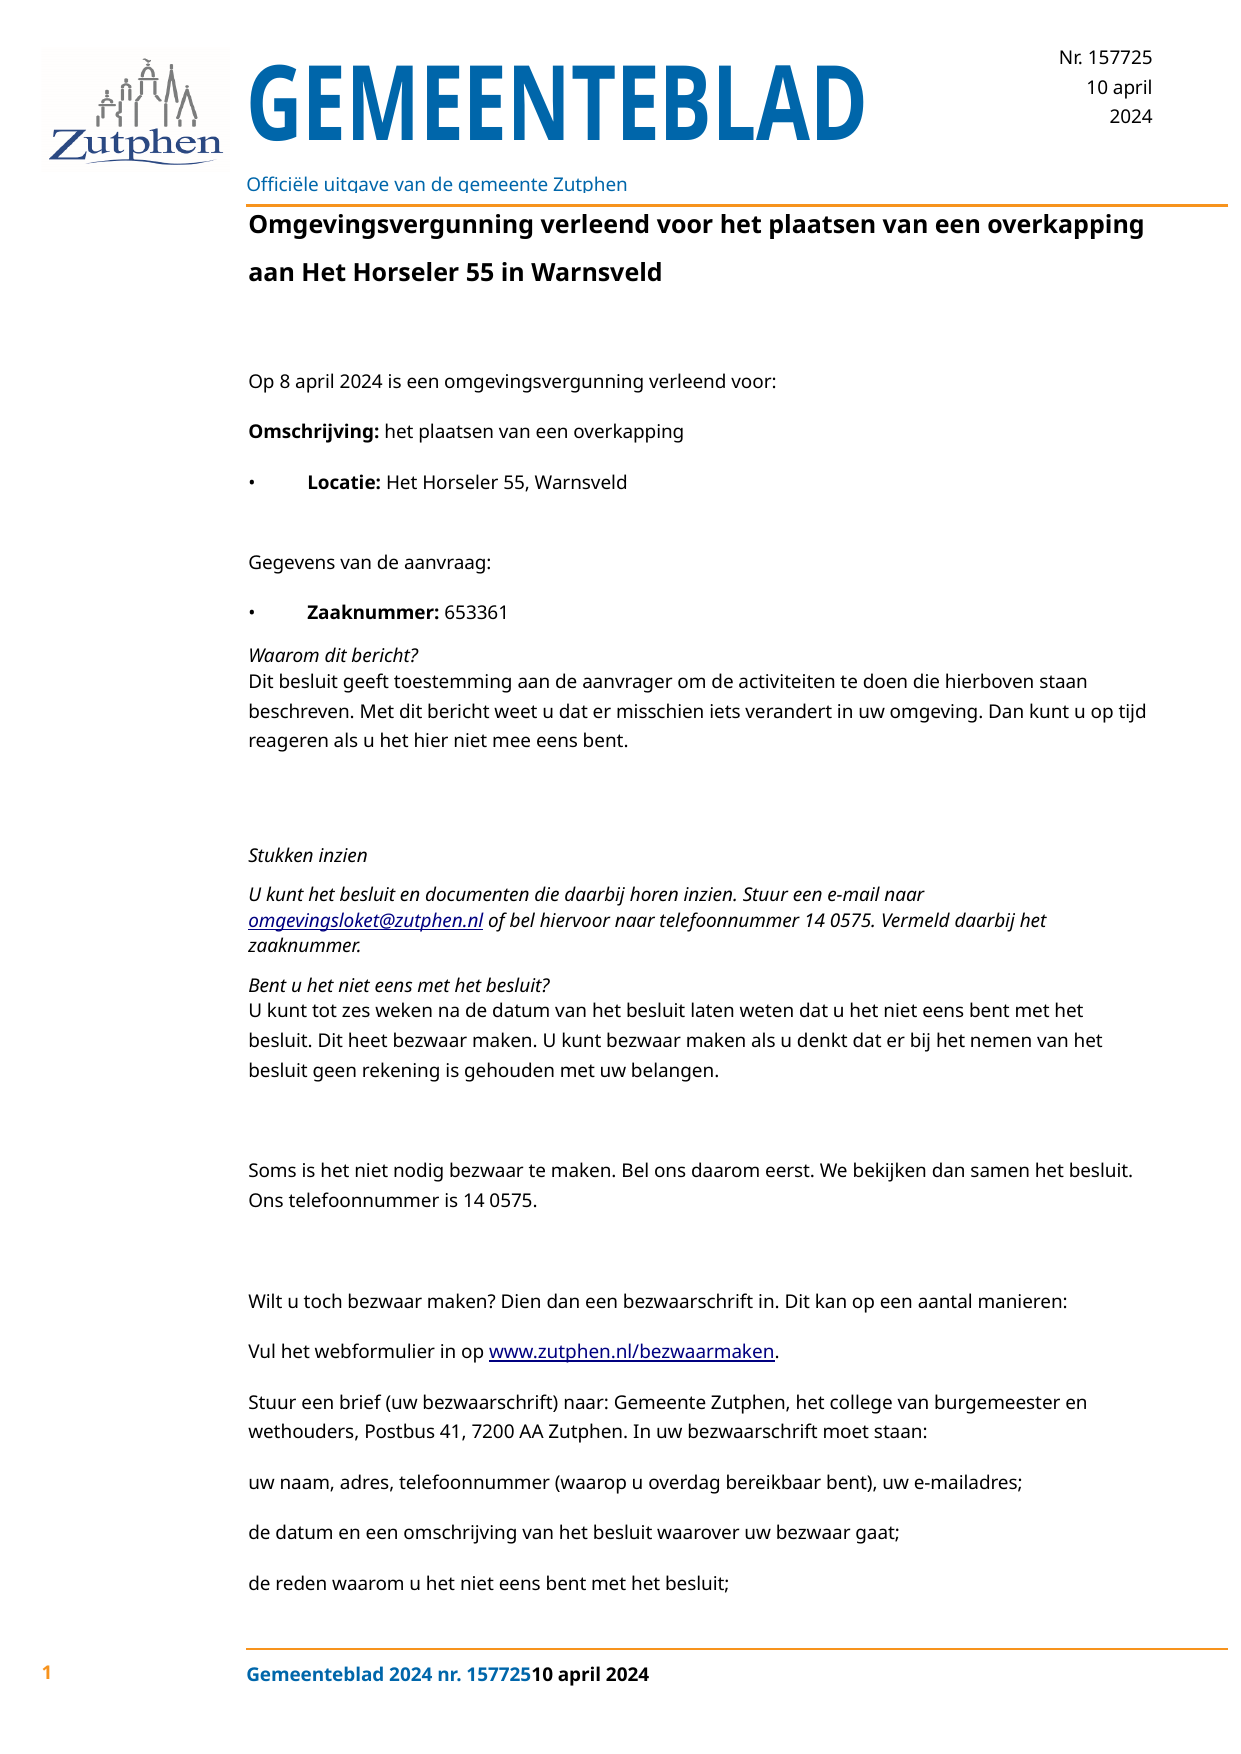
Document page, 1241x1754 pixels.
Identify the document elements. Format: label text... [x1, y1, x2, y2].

text U kunt het besluit en documenten die daarbij horen inzien. Stuur een e-mail naar omgevingsloket@zutphen.nl of bel hiervoor naar telefoonnummer 14 0575. Vermeld daarbij het zaaknummer. [248, 881, 1152, 958]
text Dit besluit geeft toestemming aan de aanvrager om de activiteiten te doen die hierboven staan beschreven. Met dit bericht weet u dat er misschien iets verandert in uw omgeving. Dan kunt u op tijd reageren als u het hier niet mee eens bent. [248, 668, 1152, 753]
text Op 8 april 2024 is een omgevingsvergunning verleend voor: [248, 368, 1152, 394]
text Stukken inzien [248, 842, 1152, 868]
list Locatie: Het Horseler 55, Warnsveld [248, 469, 1152, 495]
picture [41, 47, 231, 172]
text Bent u het niet eens met het besluit? [248, 972, 1152, 998]
text Gegevens van de aanvraag: [248, 549, 1152, 575]
text de datum en een omschrijving van het besluit waarover uw bezwaar gaat; [248, 1519, 1152, 1545]
text U kunt tot zes weken na de datum van het besluit laten weten dat u het niet eens bent met het besluit. Dit heet bezwaar maken. U kunt bezwaar maken als u denkt dat er bij het nemen van het besluit geen rekening is gehouden met uw belangen. [248, 998, 1152, 1083]
text uw naam, adres, telefoonnummer (waarop u overdag bereikbaar bent), uw e-mailadres; [248, 1469, 1152, 1495]
text Omgevingsvergunning verleend voor het plaatsen van een overkapping aan Het Horseler 55 in Warnsveld [248, 207, 1152, 288]
text Soms is het niet nodig bezwaar te maken. Bel ons daarom eerst. We bekijken dan samen het besluit. Ons telefoonnummer is 14 0575. [248, 1158, 1152, 1213]
text de reden waarom u het niet eens bent met het besluit; [248, 1570, 1152, 1596]
list Zaaknummer: 653361 [248, 599, 1152, 625]
text Vul het webformulier in op www.zutphen.nl/bezwaarmaken. [248, 1338, 1152, 1364]
text Waarom dit bericht? [248, 643, 1152, 668]
text Omschrijving: het plaatsen van een overkapping [248, 419, 1152, 444]
text Stuur een brief (uw bezwaarschrift) naar: Gemeente Zutphen, het college van burgemeester en wethouders, Postbus 41, 7200 AA Zutphen. In uw bezwaarschrift moet staan: [248, 1389, 1152, 1444]
text Wilt u toch bezwaar maken? Dien dan een bezwaarschrift in. Dit kan op een aantal manieren: [248, 1288, 1152, 1314]
